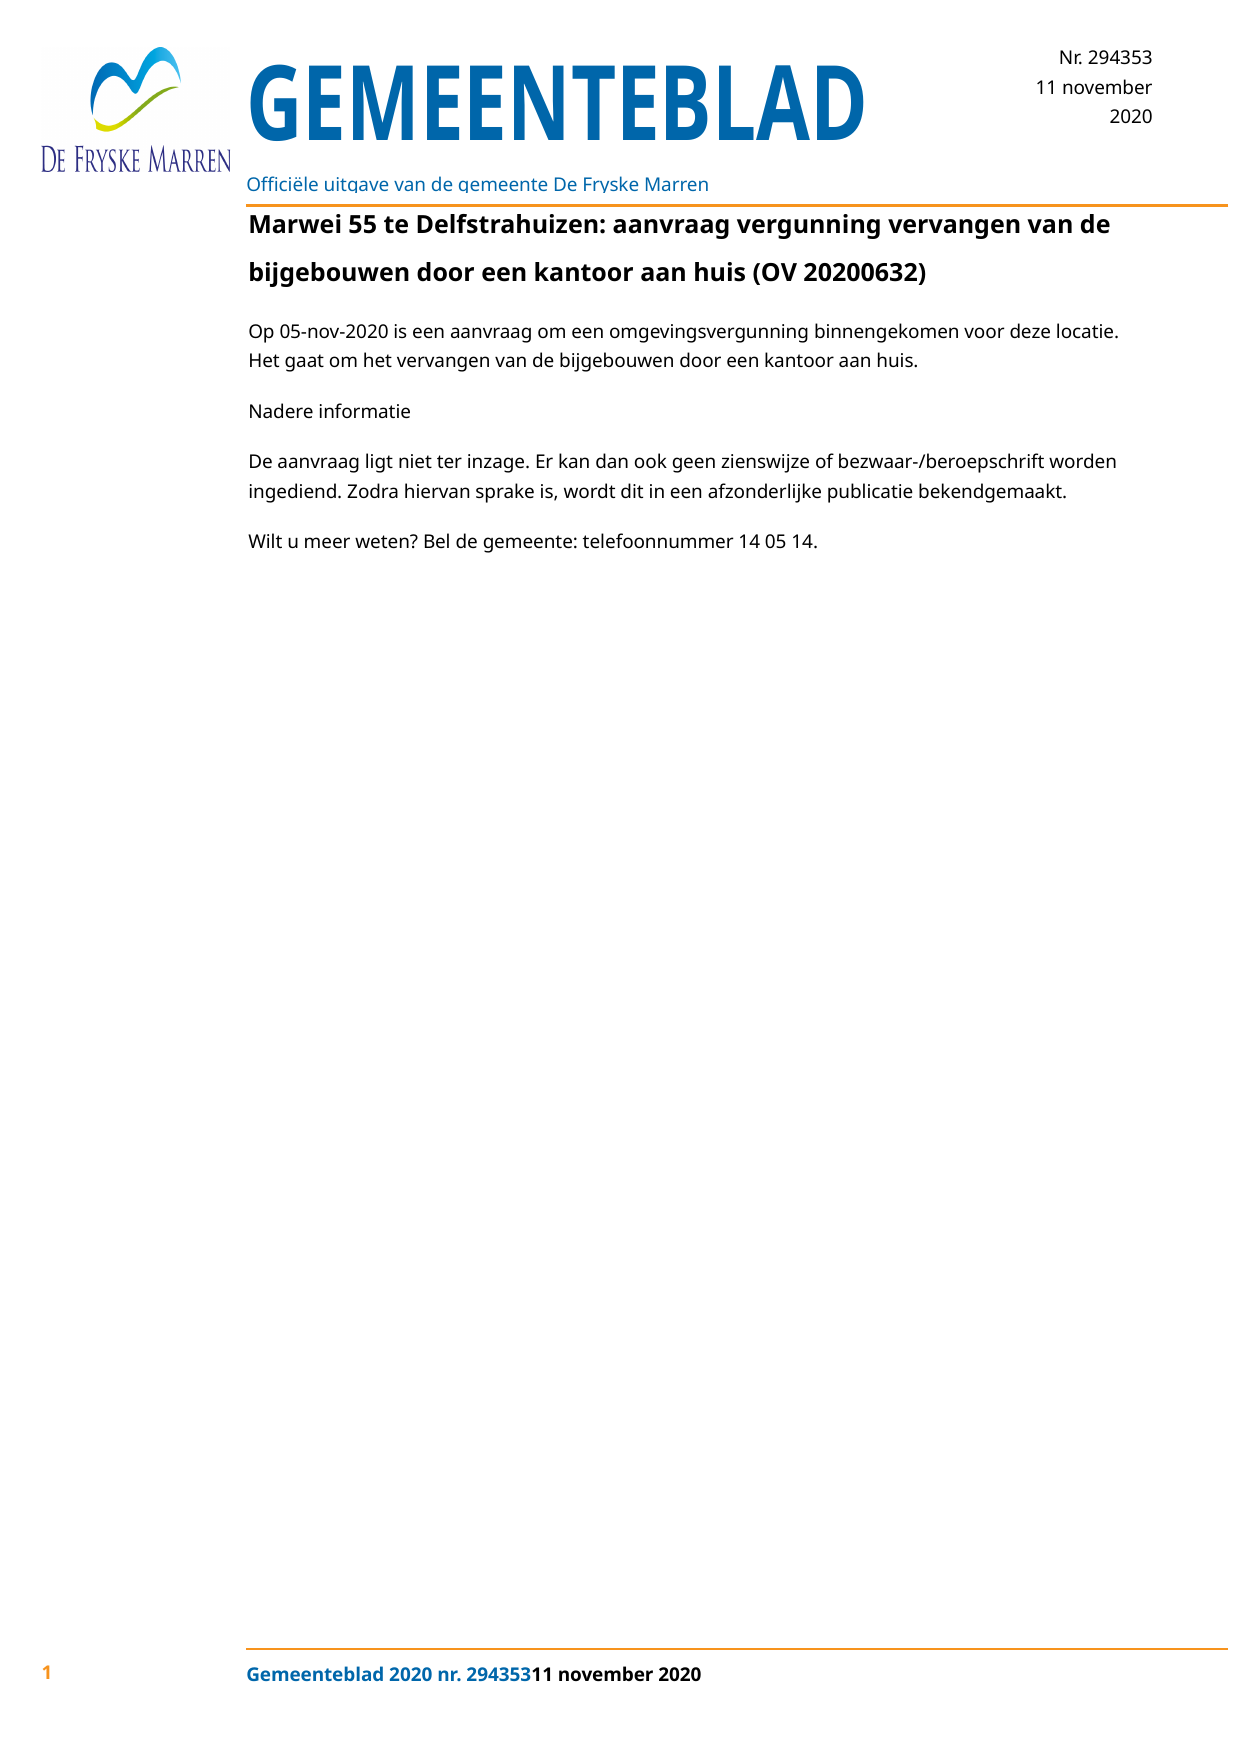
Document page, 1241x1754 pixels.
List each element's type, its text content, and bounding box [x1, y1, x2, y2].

text Nadere informatie [248, 398, 1152, 424]
text Marwei 55 te Delfstrahuizen: aanvraag vergunning vervangen van de bijgebouwen door een kantoor aan huis (OV 20200632) [248, 207, 1152, 288]
text Wilt u meer weten? Bel de gemeente: telefoonnummer 14 05 14. [248, 528, 1152, 554]
text De aanvraag ligt niet ter inzage. Er kan dan ook geen zienswijze of bezwaar-/beroepschrift worden ingediend. Zodra hiervan sprake is, wordt dit in een afzonderlijke publicatie bekendgemaakt. [248, 448, 1152, 504]
picture [41, 47, 231, 172]
text Op 05-nov-2020 is een aanvraag om een omgevingsvergunning binnengekomen voor deze locatie. Het gaat om het vervangen van de bijgebouwen door een kantoor aan huis. [248, 318, 1152, 373]
